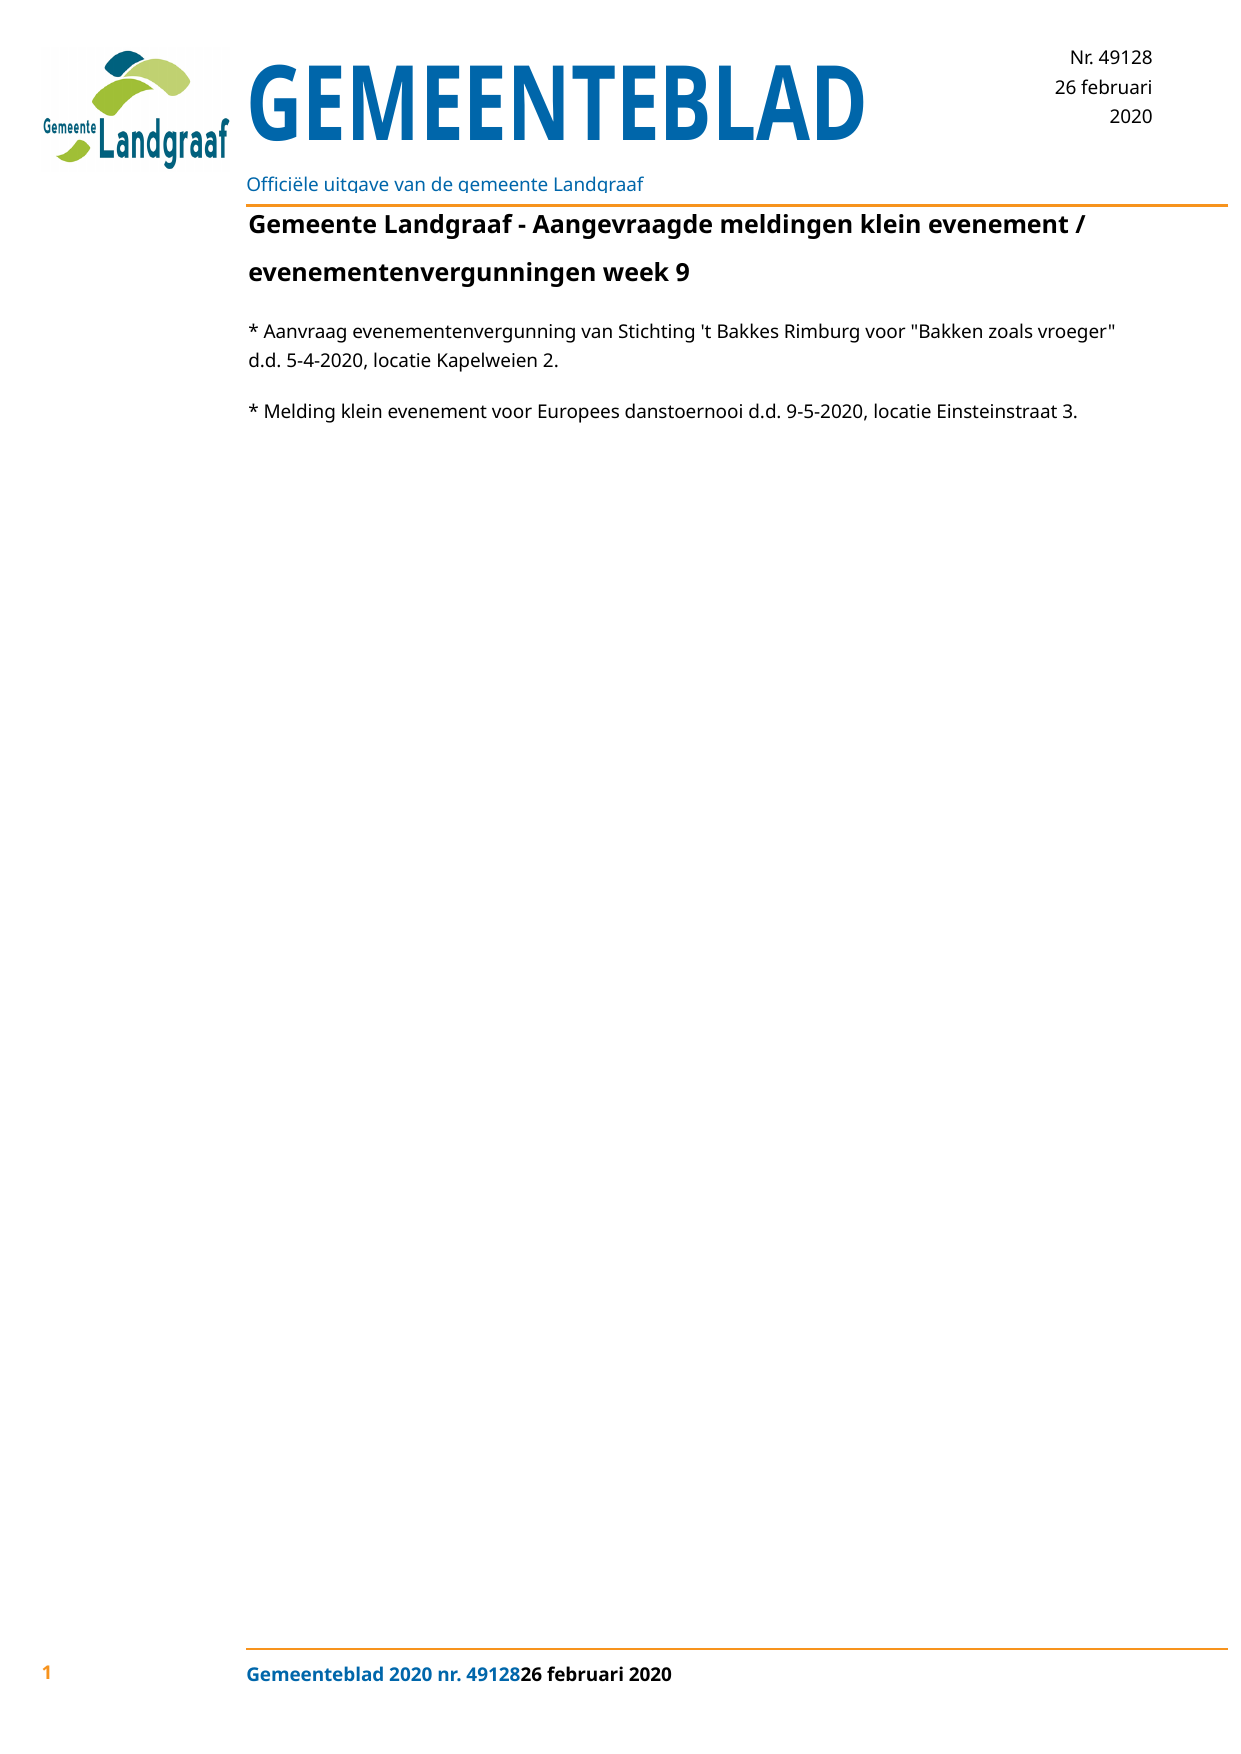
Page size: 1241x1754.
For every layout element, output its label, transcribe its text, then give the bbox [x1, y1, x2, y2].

picture [41, 47, 231, 172]
text Gemeente Landgraaf - Aangevraagde meldingen klein evenement / evenementenvergunningen week 9 [248, 207, 1152, 288]
text * Melding klein evenement voor Europees danstoernooi d.d. 9-5-2020, locatie Einsteinstraat 3. [248, 398, 1152, 424]
text * Aanvraag evenementenvergunning van Stichting 't Bakkes Rimburg voor "Bakken zoals vroeger" d.d. 5-4-2020, locatie Kapelweien 2. [248, 318, 1152, 373]
